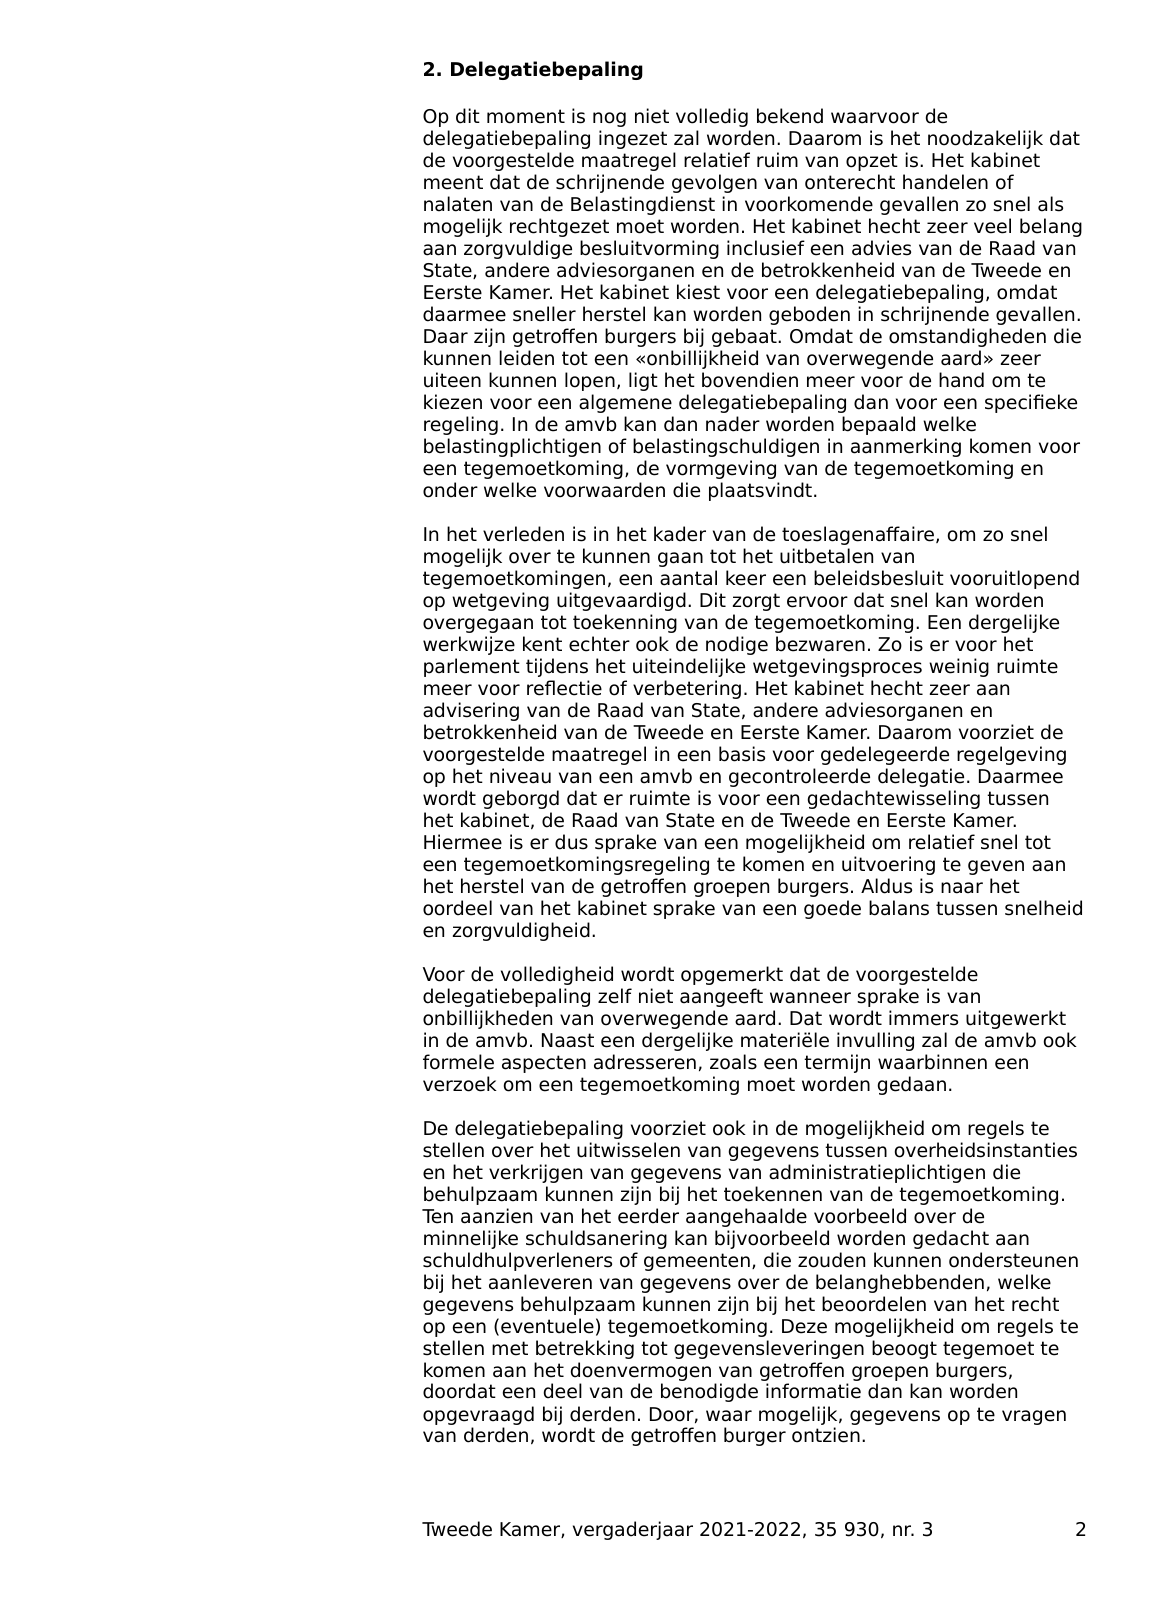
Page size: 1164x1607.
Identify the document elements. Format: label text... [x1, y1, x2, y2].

subtitle 2. Delegatiebepaling [422, 59, 1087, 81]
text In het verleden is in het kader van de toeslagenaffaire, om zo snel mogelijk over te kunnen gaan tot het uitbetalen van tegemoetkomingen, een aantal keer een beleidsbesluit vooruitlopend op wetgeving uitgevaardigd. Dit zorgt ervoor dat snel kan worden overgegaan tot toekenning van de tegemoetkoming. Een dergelijke werkwijze kent echter ook de nodige bezwaren. Zo is er voor het parlement tijdens het uiteindelijke wetgevingsproces weinig ruimte meer voor reflectie of verbetering. Het kabinet hecht zeer aan advisering van de Raad van State, andere adviesorganen en betrokkenheid van de Tweede en Eerste Kamer. Daarom voorziet de voorgestelde maatregel in een basis voor gedelegeerde regelgeving op het niveau van een amvb en gecontroleerde delegatie. Daarmee wordt geborgd dat er ruimte is voor een gedachtewisseling tussen het kabinet, de Raad van State en de Tweede en Eerste Kamer. Hiermee is er dus sprake van een mogelijkheid om relatief snel tot een tegemoetkomingsregeling te komen en uitvoering te geven aan het herstel van de getroffen groepen burgers. Aldus is naar het oordeel van het kabinet sprake van een goede balans tussen snelheid en zorgvuldigheid. [422, 524, 1087, 941]
text De delegatiebepaling voorziet ook in de mogelijkheid om regels te stellen over het uitwisselen van gegevens tussen overheidsinstanties en het verkrijgen van gegevens van administratieplichtigen die behulpzaam kunnen zijn bij het toekennen van de tegemoetkoming. Ten aanzien van het eerder aangehaalde voorbeeld over de minnelijke schuldsanering kan bijvoorbeeld worden gedacht aan schuldhulpverleners of gemeenten, die zouden kunnen ondersteunen bij het aanleveren van gegevens over de belanghebbenden, welke gegevens behulpzaam kunnen zijn bij het beoordelen van het recht op een (eventuele) tegemoetkoming. Deze mogelijkheid om regels te stellen met betrekking tot gegevensleveringen beoogt tegemoet te komen aan het doenvermogen van getroffen groepen burgers, doordat een deel van de benodigde informatie dan kan worden opgevraagd bij derden. Door, waar mogelijk, gegevens op te vragen van derden, wordt de getroffen burger ontzien. [422, 1118, 1087, 1447]
text Voor de volledigheid wordt opgemerkt dat de voorgestelde delegatiebepaling zelf niet aangeeft wanneer sprake is van onbillijkheden van overwegende aard. Dat wordt immers uitgewerkt in de amvb. Naast een dergelijke materiële invulling zal de amvb ook formele aspecten adresseren, zoals een termijn waarbinnen een verzoek om een tegemoetkoming moet worden gedaan. [422, 964, 1087, 1096]
text Op dit moment is nog niet volledig bekend waarvoor de delegatiebepaling ingezet zal worden. Daarom is het noodzakelijk dat de voorgestelde maatregel relatief ruim van opzet is. Het kabinet meent dat de schrijnende gevolgen van onterecht handelen of nalaten van de Belastingdienst in voorkomende gevallen zo snel als mogelijk rechtgezet moet worden. Het kabinet hecht zeer veel belang aan zorgvuldige besluitvorming inclusief een advies van de Raad van State, andere adviesorganen en de betrokkenheid van de Tweede en Eerste Kamer. Het kabinet kiest voor een delegatiebepaling, omdat daarmee sneller herstel kan worden geboden in schrijnende gevallen. Daar zijn getroffen burgers bij gebaat. Omdat de omstandigheden die kunnen leiden tot een «onbillijkheid van overwegende aard» zeer uiteen kunnen lopen, ligt het bovendien meer voor de hand om te kiezen voor een algemene delegatiebepaling dan voor een specifieke regeling. In de amvb kan dan nader worden bepaald welke belastingplichtigen of belastingschuldigen in aanmerking komen voor een tegemoetkoming, de vormgeving van de tegemoetkoming en onder welke voorwaarden die plaatsvindt. [422, 106, 1087, 502]
